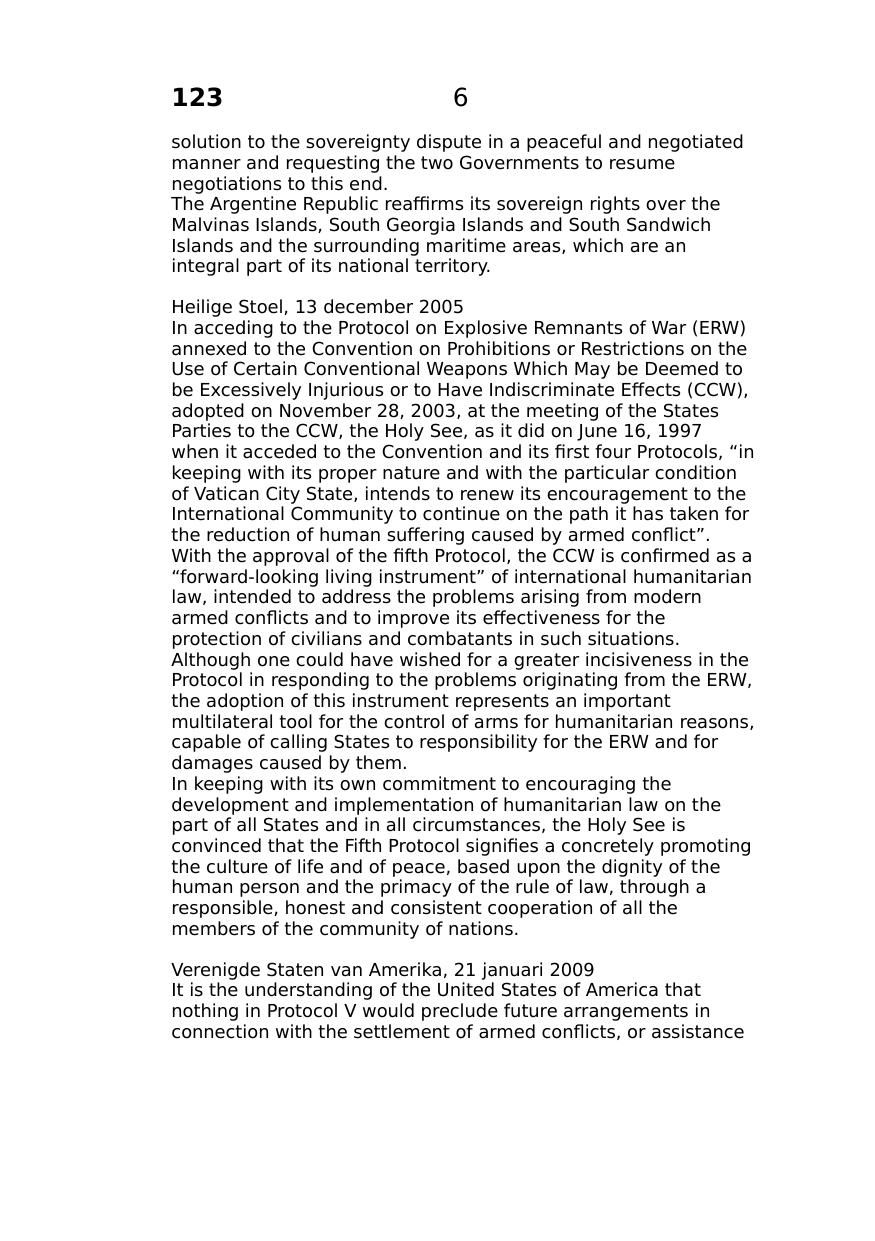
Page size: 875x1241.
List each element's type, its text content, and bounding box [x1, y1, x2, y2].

text Heilige Stoel, 13 december 2005 [171, 297, 756, 318]
text In acceding to the Protocol on Explosive Remnants of War (ERW) annexed to the Convention on Prohibitions or Restrictions on the Use of Certain Conventional Weapons Which May be Deemed to be Excessively Injurious or to Have Indiscriminate Effects (CCW), adopted on November 28, 2003, at the meeting of the States Parties to the CCW, the Holy See, as it did on June 16, 1997 when it acceded to the Convention and its first four Protocols, “in keeping with its proper nature and with the particular condition of Vatican City State, intends to renew its encouragement to the International Community to continue on the path it has taken for the reduction of human suffering caused by armed conflict”. [171, 318, 756, 546]
text In keeping with its own commitment to encouraging the development and implementation of humanitarian law on the part of all States and in all circumstances, the Holy See is convinced that the Fifth Protocol signifies a concretely promoting the culture of life and of peace, based upon the dignity of the human person and the primacy of the rule of law, through a responsible, honest and consistent cooperation of all the members of the community of nations. [171, 774, 756, 939]
text With the approval of the fifth Protocol, the CCW is confirmed as a “forward-looking living instrument” of international humanitarian law, intended to address the problems arising from modern armed conflicts and to improve its effectiveness for the protection of civilians and combatants in such situations. Although one could have wished for a greater incisiveness in the Protocol in responding to the problems originating from the ERW, the adoption of this instrument represents an important multilateral tool for the control of arms for humanitarian reasons, capable of calling States to responsibility for the ERW and for damages caused by them. [171, 546, 756, 774]
text The Argentine Republic reaffirms its sovereign rights over the Malvinas Islands, South Georgia Islands and South Sandwich Islands and the surrounding maritime areas, which are an integral part of its national territory. [171, 194, 756, 277]
text solution to the sovereignty dispute in a peaceful and negotiated manner and requesting the two Governments to resume negotiations to this end. [171, 132, 756, 194]
text Verenigde Staten van Amerika, 21 januari 2009 [171, 959, 756, 980]
text It is the understanding of the United States of America that nothing in Protocol V would preclude future arrangements in connection with the settlement of armed conflicts, or assistance [171, 980, 756, 1042]
